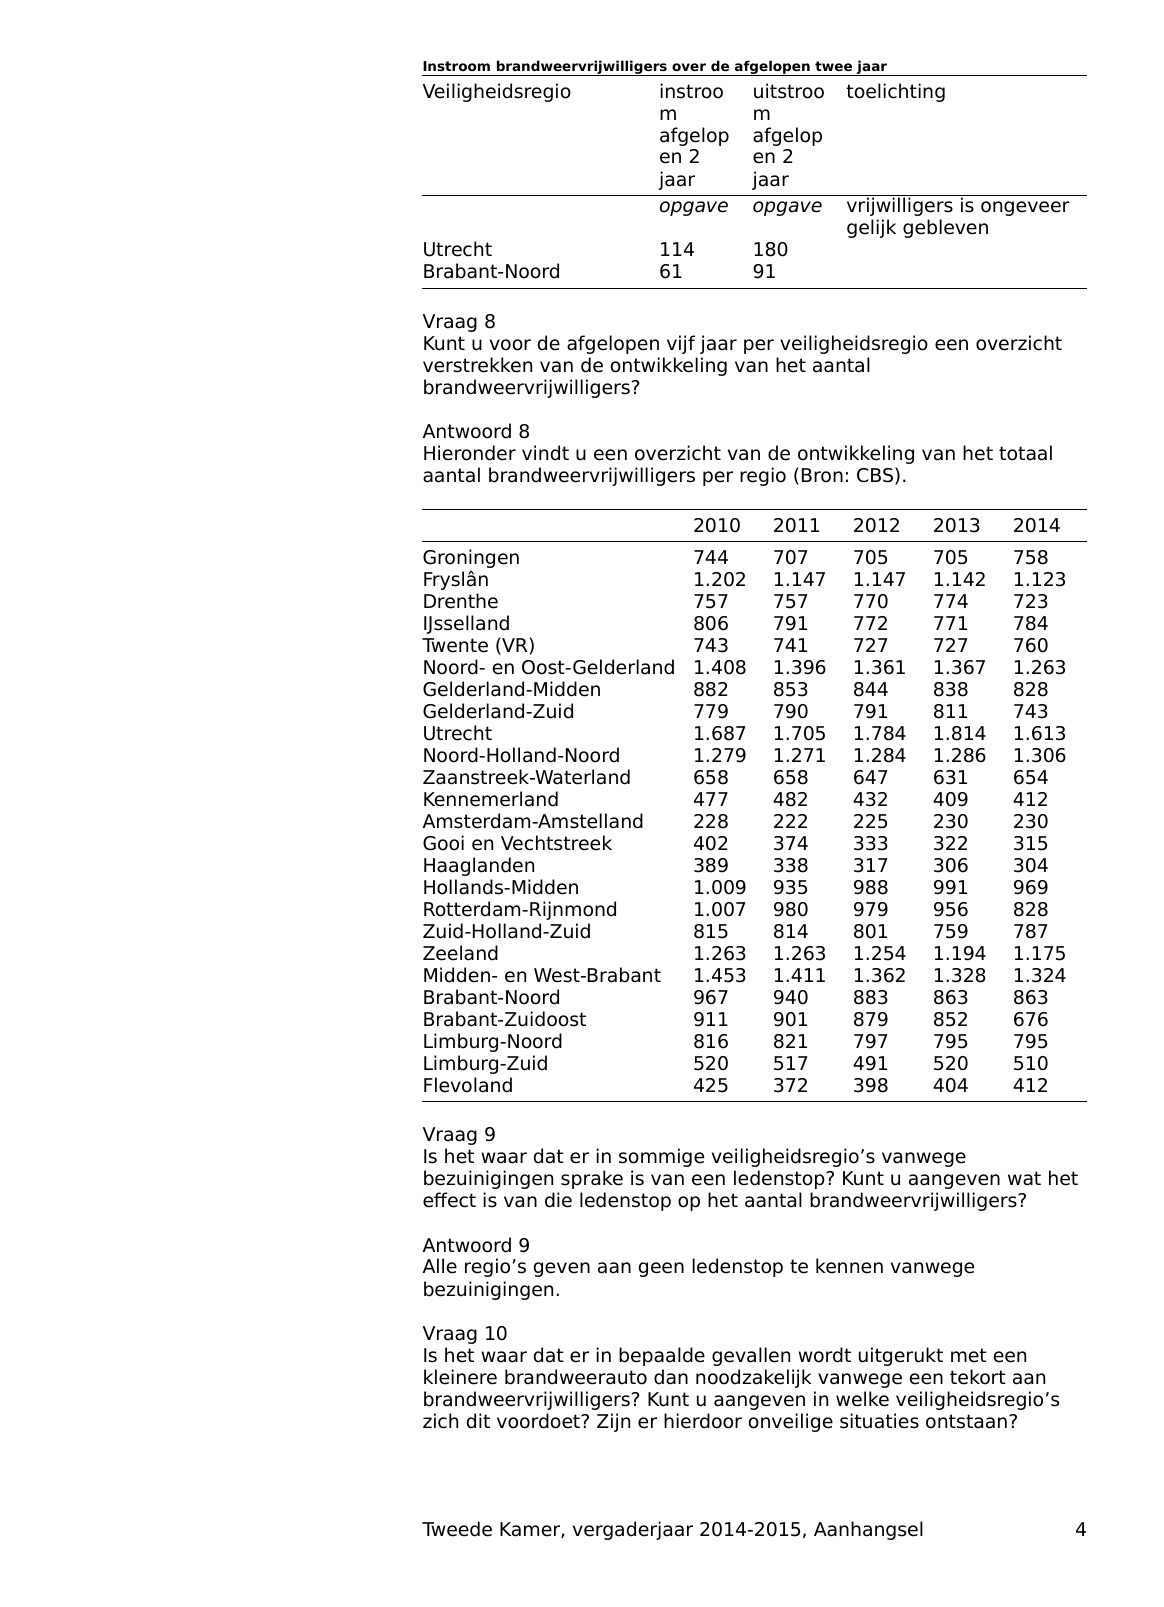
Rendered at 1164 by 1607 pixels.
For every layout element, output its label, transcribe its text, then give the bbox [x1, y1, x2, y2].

table_cell 1.286 [927, 745, 1007, 767]
table_cell 760 [1007, 635, 1087, 657]
table_cell 1.263 [767, 943, 847, 964]
table_cell 338 [767, 855, 847, 877]
table_cell 705 [847, 542, 927, 569]
table_cell 1.411 [767, 965, 847, 987]
text Vraag 8 [422, 311, 1087, 333]
table_cell 758 [1007, 542, 1087, 569]
table_cell 707 [767, 542, 847, 569]
table_cell 520 [687, 1053, 767, 1074]
table_cell 228 [687, 811, 767, 833]
table_cell 811 [927, 701, 1007, 723]
table_cell 333 [847, 833, 927, 855]
table_cell 901 [767, 1009, 847, 1031]
table_cell 482 [767, 789, 847, 811]
table_cell 744 [687, 542, 767, 569]
table_cell [840, 239, 1087, 261]
table_cell 979 [847, 899, 927, 921]
table_cell 988 [847, 877, 927, 899]
table_cell 658 [767, 767, 847, 789]
table_cell 1.194 [927, 943, 1007, 964]
table_cell Fryslân [422, 569, 687, 591]
table_cell 1.705 [767, 723, 847, 745]
table_cell Flevoland [422, 1075, 687, 1101]
table_cell 114 [653, 239, 747, 261]
table_cell Gelderland-Midden [422, 679, 687, 701]
table_cell opgave [747, 196, 840, 239]
table_cell 940 [767, 987, 847, 1008]
table_cell 1.009 [687, 877, 767, 899]
table_cell 1.202 [687, 569, 767, 591]
table_cell 1.814 [927, 723, 1007, 745]
table_cell 432 [847, 789, 927, 811]
table_cell 1.613 [1007, 723, 1087, 745]
table_cell 91 [747, 261, 840, 288]
text Is het waar dat er in sommige veiligheidsregio’s vanwege bezuinigingen sprake is van een ledenstop? Kunt u aangeven wat het effect is van die ledenstop op het aantal brandweervrijwilligers? [422, 1146, 1087, 1212]
table_cell 1.263 [687, 943, 767, 964]
table_cell 631 [927, 767, 1007, 789]
table_cell Brabant-Noord [422, 261, 653, 288]
table_cell Gooi en Vechtstreek [422, 833, 687, 855]
table_cell 225 [847, 811, 927, 833]
table_header 2010 [687, 510, 767, 541]
table_cell 1.279 [687, 745, 767, 767]
table_cell instroom afgelopen 2 jaar [653, 76, 747, 195]
table_cell 1.263 [1007, 657, 1087, 679]
table_cell 883 [847, 987, 927, 1008]
text Vraag 10 [422, 1323, 1087, 1344]
table_cell 520 [927, 1053, 1007, 1074]
text Antwoord 9 [422, 1234, 1087, 1256]
table_cell IJsselland [422, 613, 687, 635]
table_cell 821 [767, 1031, 847, 1052]
table_cell Haaglanden [422, 855, 687, 877]
table_cell 1.175 [1007, 943, 1087, 964]
table_cell 372 [767, 1075, 847, 1101]
table_cell Gelderland-Zuid [422, 701, 687, 723]
table_cell Brabant-Zuidoost [422, 1009, 687, 1031]
table_cell 828 [1007, 899, 1087, 921]
table_cell 935 [767, 877, 847, 899]
table_cell 222 [767, 811, 847, 833]
table_cell 795 [927, 1031, 1007, 1052]
table_cell 784 [1007, 613, 1087, 635]
table_header Instroom brandweervrijwilligers over de afgelopen twee jaar [422, 59, 1087, 75]
table_cell 727 [847, 635, 927, 657]
table_cell 779 [687, 701, 767, 723]
table_cell 772 [847, 613, 927, 635]
table_cell 828 [1007, 679, 1087, 701]
table_header 2011 [767, 510, 847, 541]
table_cell 791 [767, 613, 847, 635]
table_cell 1.362 [847, 965, 927, 987]
table_cell Brabant-Noord [422, 987, 687, 1008]
table_cell Limburg-Noord [422, 1031, 687, 1052]
table_cell 787 [1007, 921, 1087, 943]
table_cell 402 [687, 833, 767, 855]
table_cell 741 [767, 635, 847, 657]
table_cell 969 [1007, 877, 1087, 899]
table_cell 1.328 [927, 965, 1007, 987]
table_cell 1.254 [847, 943, 927, 964]
table_cell 374 [767, 833, 847, 855]
table_cell 911 [687, 1009, 767, 1031]
table_cell 404 [927, 1075, 1007, 1101]
table_cell 838 [927, 679, 1007, 701]
table_cell 795 [1007, 1031, 1087, 1052]
table_cell Amsterdam-Amstelland [422, 811, 687, 833]
table_cell 757 [767, 591, 847, 613]
table_cell 1.147 [767, 569, 847, 591]
table_cell 863 [927, 987, 1007, 1008]
table_cell 863 [1007, 987, 1087, 1008]
table_cell 647 [847, 767, 927, 789]
table_cell 980 [767, 899, 847, 921]
table_cell 774 [927, 591, 1007, 613]
table_cell 409 [927, 789, 1007, 811]
table_cell 1.687 [687, 723, 767, 745]
table_cell 412 [1007, 789, 1087, 811]
table_cell 790 [767, 701, 847, 723]
table_cell 425 [687, 1075, 767, 1101]
table_cell 882 [687, 679, 767, 701]
table_cell Twente (VR) [422, 635, 687, 657]
table_cell Drenthe [422, 591, 687, 613]
table_cell 743 [687, 635, 767, 657]
table_cell 757 [687, 591, 767, 613]
table_cell Zeeland [422, 943, 687, 964]
table_cell 322 [927, 833, 1007, 855]
table_cell 1.367 [927, 657, 1007, 679]
table_cell 1.784 [847, 723, 927, 745]
table_cell 61 [653, 261, 747, 288]
table_cell opgave [653, 196, 747, 239]
table_cell 759 [927, 921, 1007, 943]
table_cell 743 [1007, 701, 1087, 723]
table_cell 1.324 [1007, 965, 1087, 987]
table_cell 967 [687, 987, 767, 1008]
table_cell 1.147 [847, 569, 927, 591]
table_cell 1.306 [1007, 745, 1087, 767]
table_cell Midden- en West-Brabant [422, 965, 687, 987]
table_cell [840, 261, 1087, 288]
table_cell Groningen [422, 542, 687, 569]
table_cell 879 [847, 1009, 927, 1031]
table_cell 230 [1007, 811, 1087, 833]
table_cell Zaanstreek-Waterland [422, 767, 687, 789]
table_cell Zuid-Holland-Zuid [422, 921, 687, 943]
table_cell 853 [767, 679, 847, 701]
table_header 2014 [1007, 510, 1087, 541]
table_cell 1.007 [687, 899, 767, 921]
table_cell 306 [927, 855, 1007, 877]
table_cell 398 [847, 1075, 927, 1101]
table_cell Utrecht [422, 239, 653, 261]
table_cell 317 [847, 855, 927, 877]
text Kunt u voor de afgelopen vijf jaar per veiligheidsregio een overzicht verstrekken van de ontwikkeling van het aantal brandweervrijwilligers? [422, 333, 1087, 399]
table_cell 1.123 [1007, 569, 1087, 591]
table_cell 791 [847, 701, 927, 723]
table_cell 723 [1007, 591, 1087, 613]
table_cell Hollands-Midden [422, 877, 687, 899]
table_cell 510 [1007, 1053, 1087, 1074]
text Vraag 9 [422, 1124, 1087, 1146]
table_cell [422, 196, 653, 239]
table_cell 1.361 [847, 657, 927, 679]
table_cell 814 [767, 921, 847, 943]
table_cell 956 [927, 899, 1007, 921]
table_cell 1.284 [847, 745, 927, 767]
text Is het waar dat er in bepaalde gevallen wordt uitgerukt met een kleinere brandweerauto dan noodzakelijk vanwege een tekort aan brandweervrijwilligers? Kunt u aangeven in welke veiligheidsregio’s zich dit voordoet? Zijn er hierdoor onveilige situaties ontstaan? [422, 1344, 1087, 1432]
table_cell Noord-Holland-Noord [422, 745, 687, 767]
table_cell 816 [687, 1031, 767, 1052]
text Antwoord 8 [422, 421, 1087, 443]
table_cell 1.396 [767, 657, 847, 679]
table_cell 658 [687, 767, 767, 789]
table_cell toelichting [840, 76, 1087, 195]
table_cell Veiligheidsregio [422, 76, 653, 195]
table_cell 991 [927, 877, 1007, 899]
table_cell uitstroom afgelopen 2 jaar [747, 76, 840, 195]
text Hieronder vindt u een overzicht van de ontwikkeling van het totaal aantal brandweervrijwilligers per regio (Bron: CBS). [422, 443, 1087, 487]
table_cell 797 [847, 1031, 927, 1052]
table_cell 844 [847, 679, 927, 701]
table_cell Rotterdam-Rijnmond [422, 899, 687, 921]
table_cell 517 [767, 1053, 847, 1074]
text Alle regio’s geven aan geen ledenstop te kennen vanwege bezuinigingen. [422, 1256, 1087, 1300]
table_cell Utrecht [422, 723, 687, 745]
table_cell vrijwilligers is ongeveer gelijk gebleven [840, 196, 1087, 239]
table_cell 412 [1007, 1075, 1087, 1101]
table_cell Limburg-Zuid [422, 1053, 687, 1074]
table_cell 727 [927, 635, 1007, 657]
table_cell 304 [1007, 855, 1087, 877]
table_cell 806 [687, 613, 767, 635]
table_cell 676 [1007, 1009, 1087, 1031]
table_cell 389 [687, 855, 767, 877]
table_cell 180 [747, 239, 840, 261]
table_cell Kennemerland [422, 789, 687, 811]
table_cell 852 [927, 1009, 1007, 1031]
table_cell 1.408 [687, 657, 767, 679]
table_cell 315 [1007, 833, 1087, 855]
table_cell 705 [927, 542, 1007, 569]
table_header 2013 [927, 510, 1007, 541]
table_cell 815 [687, 921, 767, 943]
table_cell 771 [927, 613, 1007, 635]
table_cell 1.271 [767, 745, 847, 767]
table_cell 770 [847, 591, 927, 613]
table_cell Noord- en Oost-Gelderland [422, 657, 687, 679]
table_cell 801 [847, 921, 927, 943]
table_cell 1.142 [927, 569, 1007, 591]
table_cell 491 [847, 1053, 927, 1074]
table_cell 654 [1007, 767, 1087, 789]
table_cell 477 [687, 789, 767, 811]
table_header [422, 510, 687, 541]
table_cell 230 [927, 811, 1007, 833]
table_cell 1.453 [687, 965, 767, 987]
table_header 2012 [847, 510, 927, 541]
